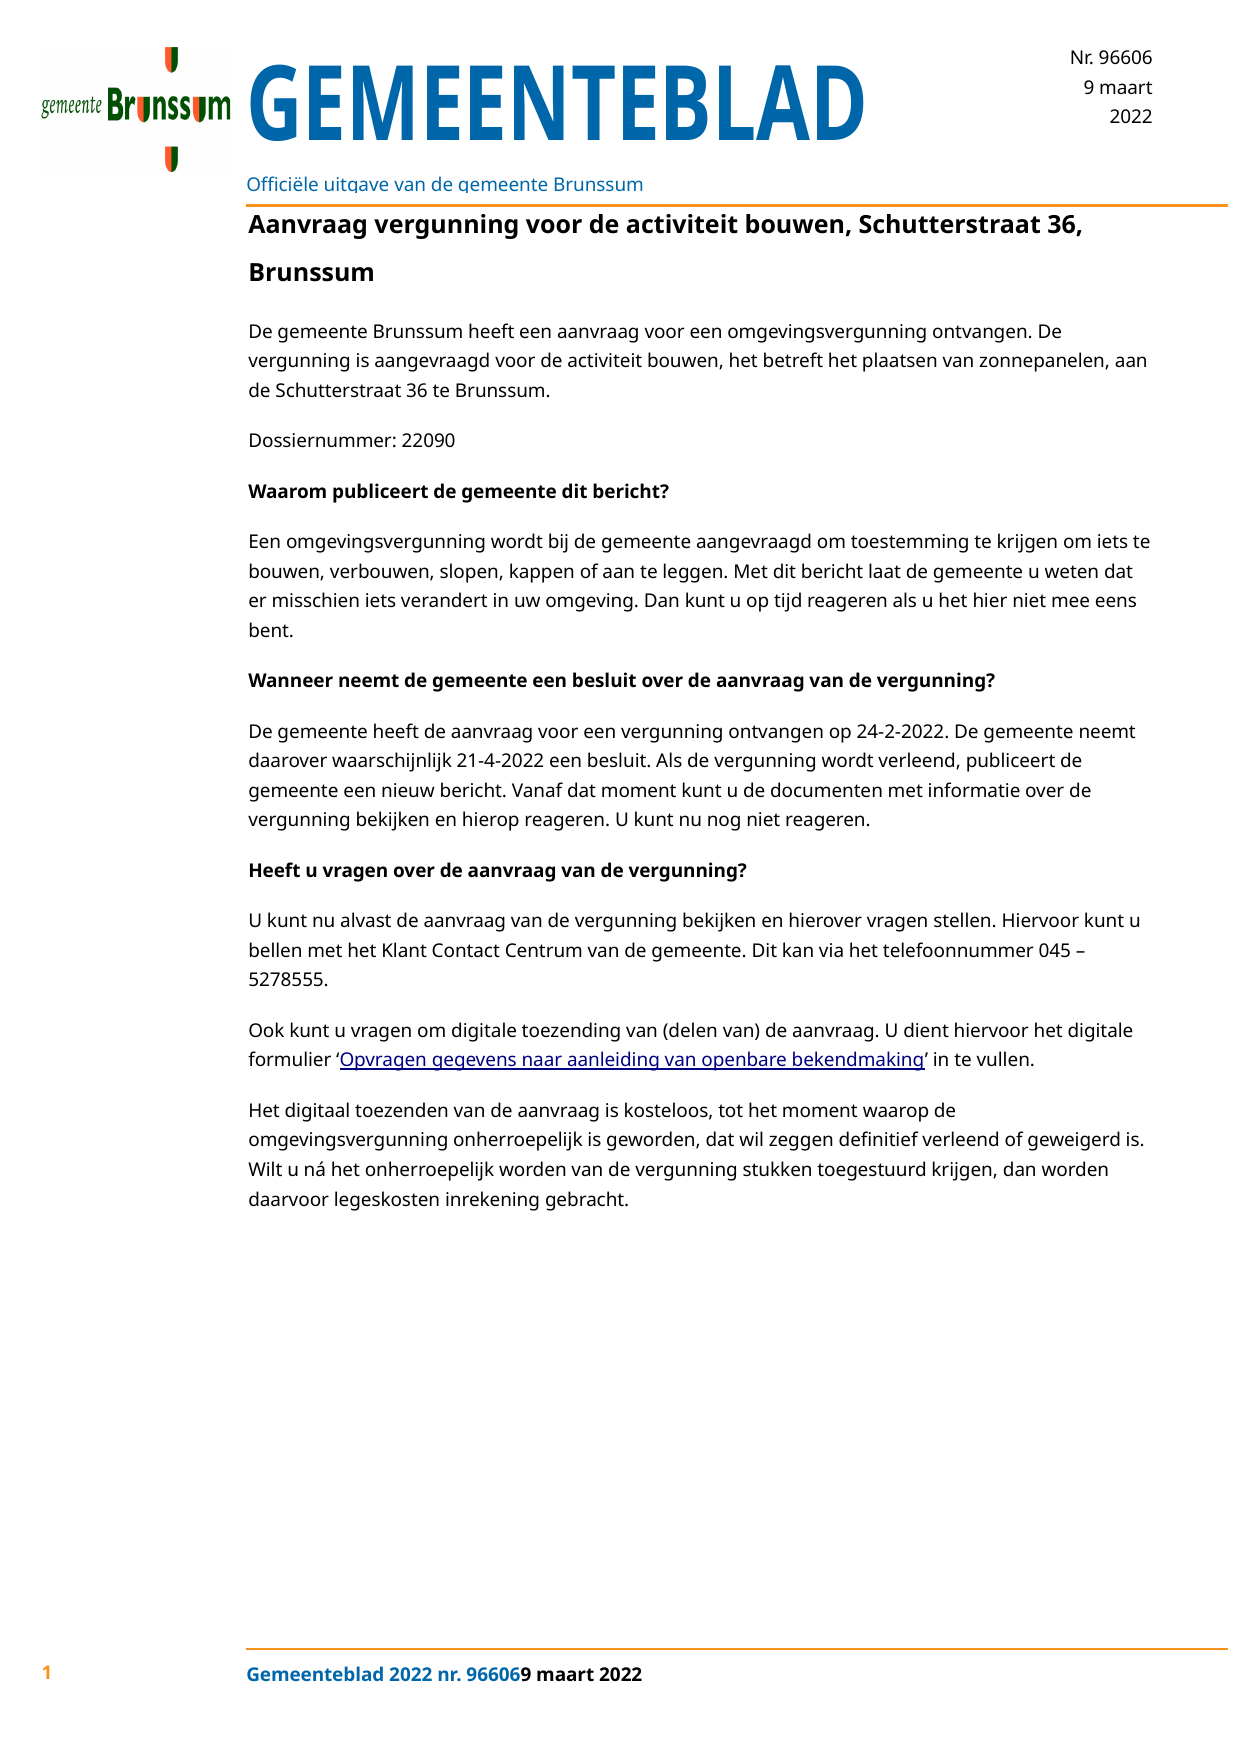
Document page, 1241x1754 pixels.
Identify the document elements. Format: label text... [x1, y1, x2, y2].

text Dossiernummer: 22090 [248, 427, 1152, 453]
text Wanneer neemt de gemeente een besluit over de aanvraag van de vergunning? [248, 667, 1152, 693]
text De gemeente Brunssum heeft een aanvraag voor een omgevingsvergunning ontvangen. De vergunning is aangevraagd voor de activiteit bouwen, het betreft het plaatsen van zonnepanelen, aan de Schutterstraat 36 te Brunssum. [248, 318, 1152, 403]
text Een omgevingsvergunning wordt bij de gemeente aangevraagd om toestemming te krijgen om iets te bouwen, verbouwen, slopen, kappen of aan te leggen. Met dit bericht laat de gemeente u weten dat er misschien iets verandert in uw omgeving. Dan kunt u op tijd reageren als u het hier niet mee eens bent. [248, 528, 1152, 643]
text U kunt nu alvast de aanvraag van de vergunning bekijken en hierover vragen stellen. Hiervoor kunt u bellen met het Klant Contact Centrum van de gemeente. Dit kan via het telefoonnummer 045 – 5278555. [248, 907, 1152, 992]
text De gemeente heeft de aanvraag voor een vergunning ontvangen op 24-2-2022. De gemeente neemt daarover waarschijnlijk 21-4-2022 een besluit. Als de vergunning wordt verleend, publiceert de gemeente een nieuw bericht. Vanaf dat moment kunt u de documenten met informatie over de vergunning bekijken en hierop reageren. U kunt nu nog niet reageren. [248, 718, 1152, 832]
picture [41, 47, 231, 172]
text Heeft u vragen over de aanvraag van de vergunning? [248, 857, 1152, 883]
text Waarom publiceert de gemeente dit bericht? [248, 478, 1152, 504]
text Het digitaal toezenden van de aanvraag is kosteloos, tot het moment waarop de omgevingsvergunning onherroepelijk is geworden, dat wil zeggen definitief verleend of geweigerd is. Wilt u ná het onherroepelijk worden van de vergunning stukken toegestuurd krijgen, dan worden daarvoor legeskosten inrekening gebracht. [248, 1097, 1152, 1212]
text Aanvraag vergunning voor de activiteit bouwen, Schutterstraat 36, Brunssum [248, 207, 1152, 288]
text Ook kunt u vragen om digitale toezending van (delen van) de aanvraag. U dient hiervoor het digitale formulier ‘Opvragen gegevens naar aanleiding van openbare bekendmaking’ in te vullen. [248, 1017, 1152, 1072]
